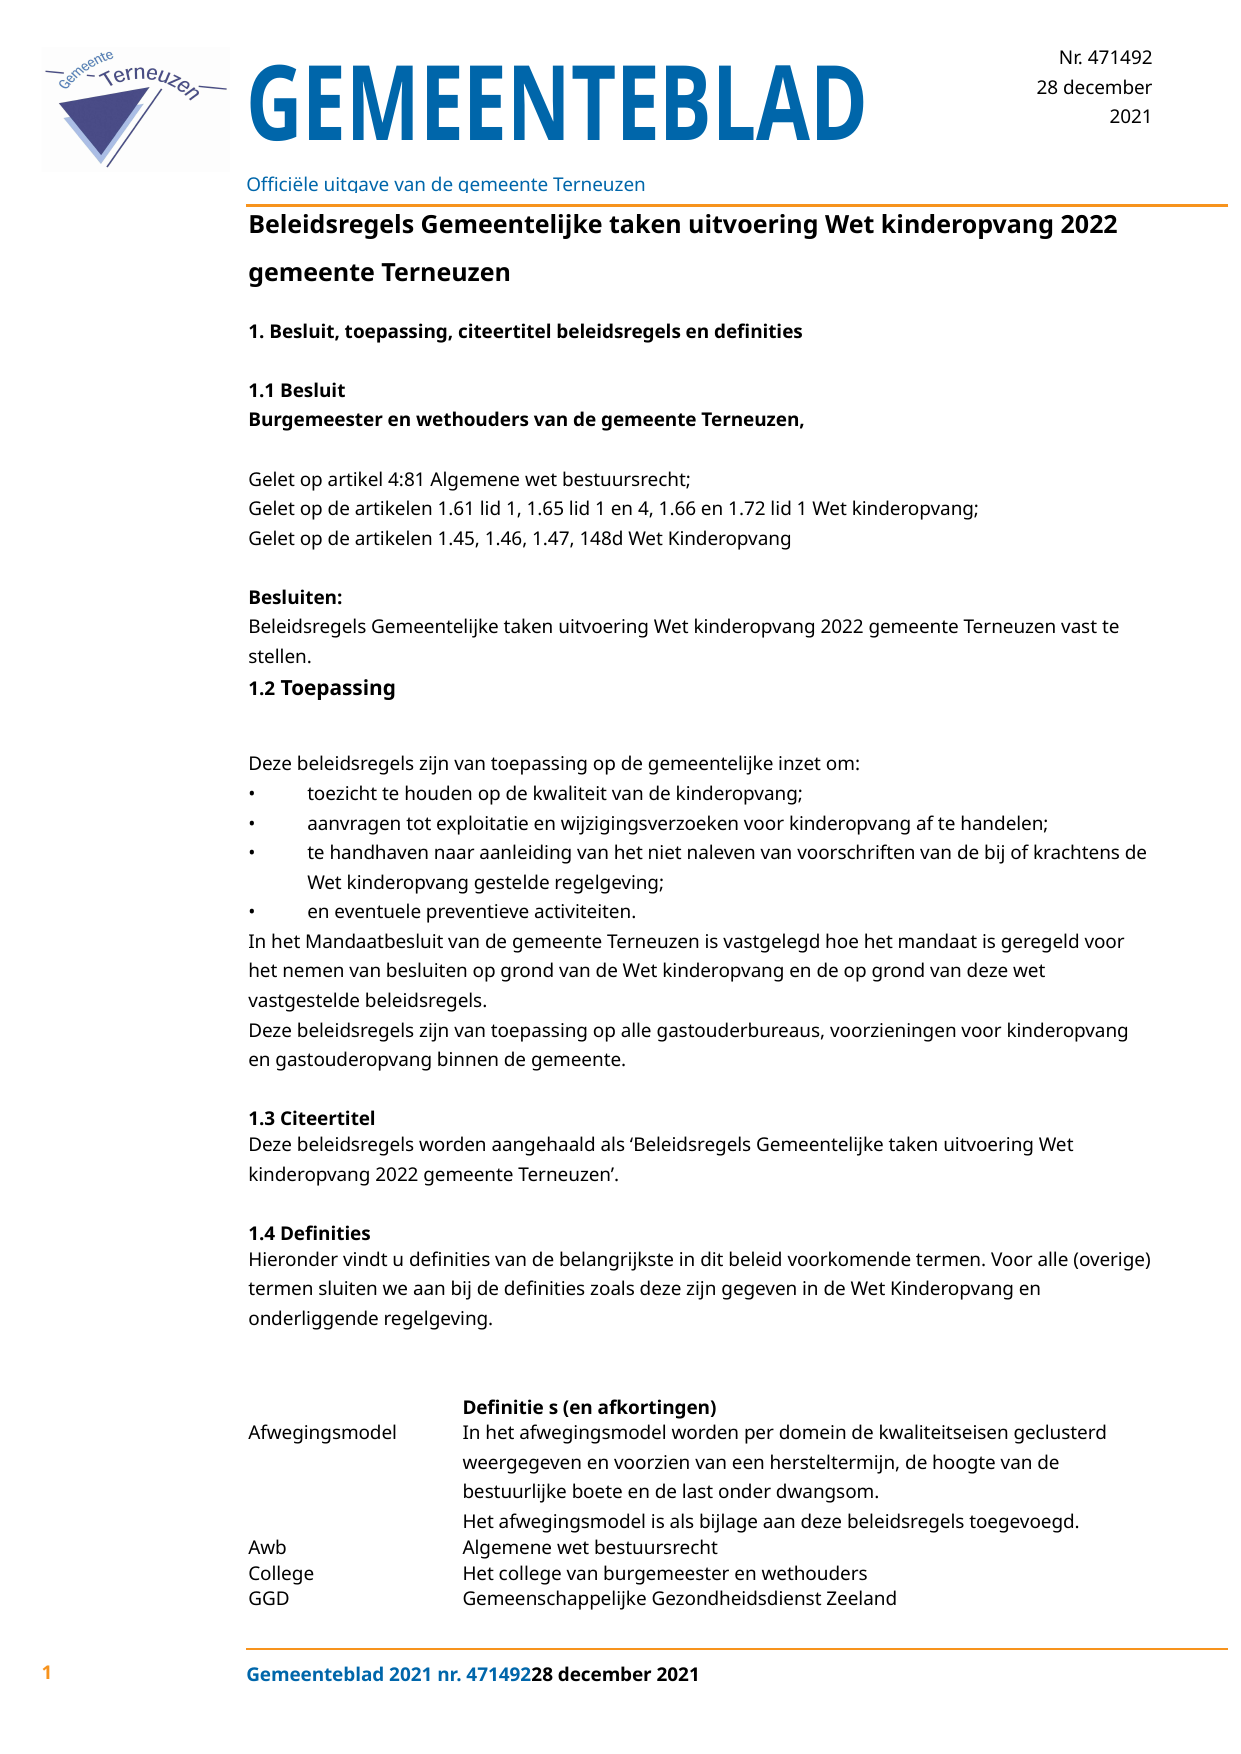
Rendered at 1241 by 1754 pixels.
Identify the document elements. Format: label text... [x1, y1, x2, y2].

text Deze beleidsregels worden aangehaald als ‘Beleidsregels Gemeentelijke taken uitvoering Wet kinderopvang 2022 gemeente Terneuzen’. [248, 1131, 1152, 1187]
list te handhaven naar aanleiding van het niet naleven van voorschriften van de bij of krachtens de Wet kinderopvang gestelde regelgeving; [248, 839, 1152, 895]
text Gelet op de artikelen 1.45, 1.46, 1.47, 148d Wet Kinderopvang [248, 525, 1152, 551]
table_cell Awb [248, 1534, 462, 1560]
text Deze beleidsregels zijn van toepassing op alle gastouderbureaus, voorzieningen voor kinderopvang en gastouderopvang binnen de gemeente. [248, 1017, 1152, 1072]
text 1.2 Toepassing [248, 673, 1152, 701]
table_cell In het afwegingsmodel worden per domein de kwaliteitseisen geclusterd weergegeven en voorzien van een hersteltermijn, de hoogte van de bestuurlijke boete en de last onder dwangsom. Het afwegingsmodel is als bijlage aan deze beleidsregels toegevoegd. [462, 1420, 1152, 1534]
text Gelet op artikel 4:81 Algemene wet bestuursrecht; [248, 466, 1152, 492]
text Deze beleidsregels zijn van toepassing op de gemeentelijke inzet om: [248, 751, 1152, 776]
text 1.4 Definities [248, 1220, 1152, 1246]
table_header [248, 1394, 462, 1419]
text 1.3 Citeertitel [248, 1106, 1152, 1131]
text Beleidsregels Gemeentelijke taken uitvoering Wet kinderopvang 2022 gemeente Terneuzen vast te stellen. [248, 614, 1152, 669]
picture [41, 47, 231, 172]
table_cell GGD [248, 1586, 462, 1611]
text Hieronder vindt u definities van de belangrijkste in dit beleid voorkomende termen. Voor alle (overige) termen sluiten we aan bij de definities zoals deze zijn gegeven in de Wet Kinderopvang en onderliggende regelgeving. [248, 1246, 1152, 1331]
list toezicht te houden op de kwaliteit van de kinderopvang; [248, 780, 1152, 806]
text Besluiten: [248, 584, 1152, 610]
text 1.1 Besluit [248, 377, 1152, 403]
table_header Definitie s (en afkortingen) [462, 1394, 1152, 1419]
text 1. Besluit, toepassing, citeertitel beleidsregels en definities [248, 318, 1152, 344]
table_cell Het college van burgemeester en wethouders [462, 1560, 1152, 1586]
list aanvragen tot exploitatie en wijzigingsverzoeken voor kinderopvang af te handelen; [248, 810, 1152, 836]
list en eventuele preventieve activiteiten. [248, 898, 1152, 924]
table_cell Afwegingsmodel [248, 1420, 462, 1534]
table_cell Gemeenschappelijke Gezondheidsdienst Zeeland [462, 1586, 1152, 1611]
text Beleidsregels Gemeentelijke taken uitvoering Wet kinderopvang 2022 gemeente Terneuzen [248, 207, 1152, 288]
text Burgemeester en wethouders van de gemeente Terneuzen, [248, 407, 1152, 432]
text In het Mandaatbesluit van de gemeente Terneuzen is vastgelegd hoe het mandaat is geregeld voor het nemen van besluiten op grond van de Wet kinderopvang en de op grond van deze wet vastgestelde beleidsregels. [248, 928, 1152, 1013]
text Gelet op de artikelen 1.61 lid 1, 1.65 lid 1 en 4, 1.66 en 1.72 lid 1 Wet kinderopvang; [248, 495, 1152, 521]
table_cell Algemene wet bestuursrecht [462, 1534, 1152, 1560]
table_cell College [248, 1560, 462, 1586]
